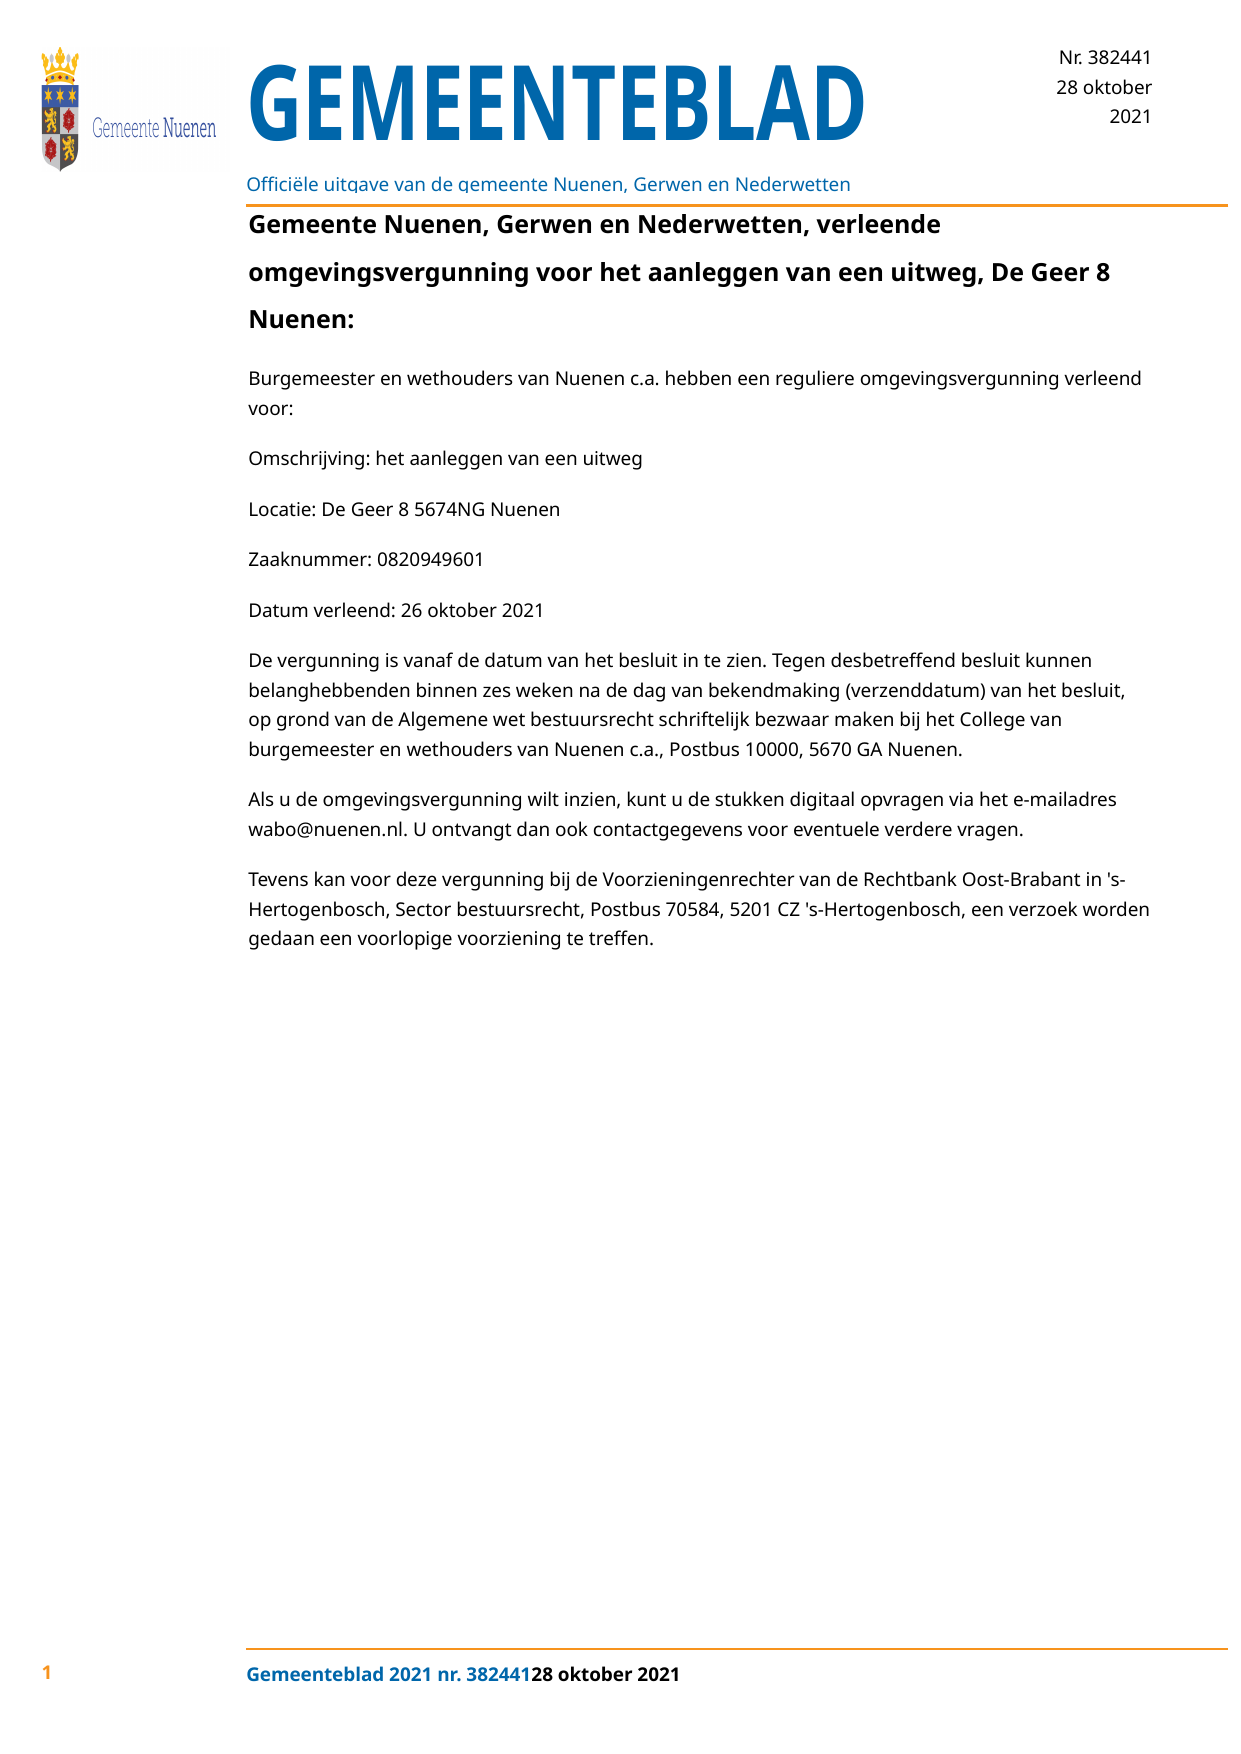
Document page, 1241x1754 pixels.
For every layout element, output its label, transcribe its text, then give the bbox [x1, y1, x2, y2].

text Tevens kan voor deze vergunning bij de Voorzieningenrechter van de Rechtbank Oost-Brabant in 's-Hertogenbosch, Sector bestuursrecht, Postbus 70584, 5201 CZ 's-Hertogenbosch, een verzoek worden gedaan een voorlopige voorziening te treffen. [248, 866, 1152, 951]
text Locatie: De Geer 8 5674NG Nuenen [248, 496, 1152, 522]
text De vergunning is vanaf de datum van het besluit in te zien. Tegen desbetreffend besluit kunnen belanghebbenden binnen zes weken na de dag van bekendmaking (verzenddatum) van het besluit, op grond van de Algemene wet bestuursrecht schriftelijk bezwaar maken bij het College van burgemeester en wethouders van Nuenen c.a., Postbus 10000, 5670 GA Nuenen. [248, 647, 1152, 762]
picture [41, 47, 231, 172]
text Omschrijving: het aanleggen van een uitweg [248, 446, 1152, 471]
text Gemeente Nuenen, Gerwen en Nederwetten, verleende omgevingsvergunning voor het aanleggen van een uitweg, De Geer 8 Nuenen: [248, 207, 1152, 336]
text Datum verleend: 26 oktober 2021 [248, 597, 1152, 622]
text Als u de omgevingsvergunning wilt inzien, kunt u de stukken digitaal opvragen via het e-mailadres wabo@nuenen.nl. U ontvangt dan ook contactgegevens voor eventuele verdere vragen. [248, 786, 1152, 842]
text Burgemeester en wethouders van Nuenen c.a. hebben een reguliere omgevingsvergunning verleend voor: [248, 366, 1152, 421]
text Zaaknummer: 0820949601 [248, 546, 1152, 572]
